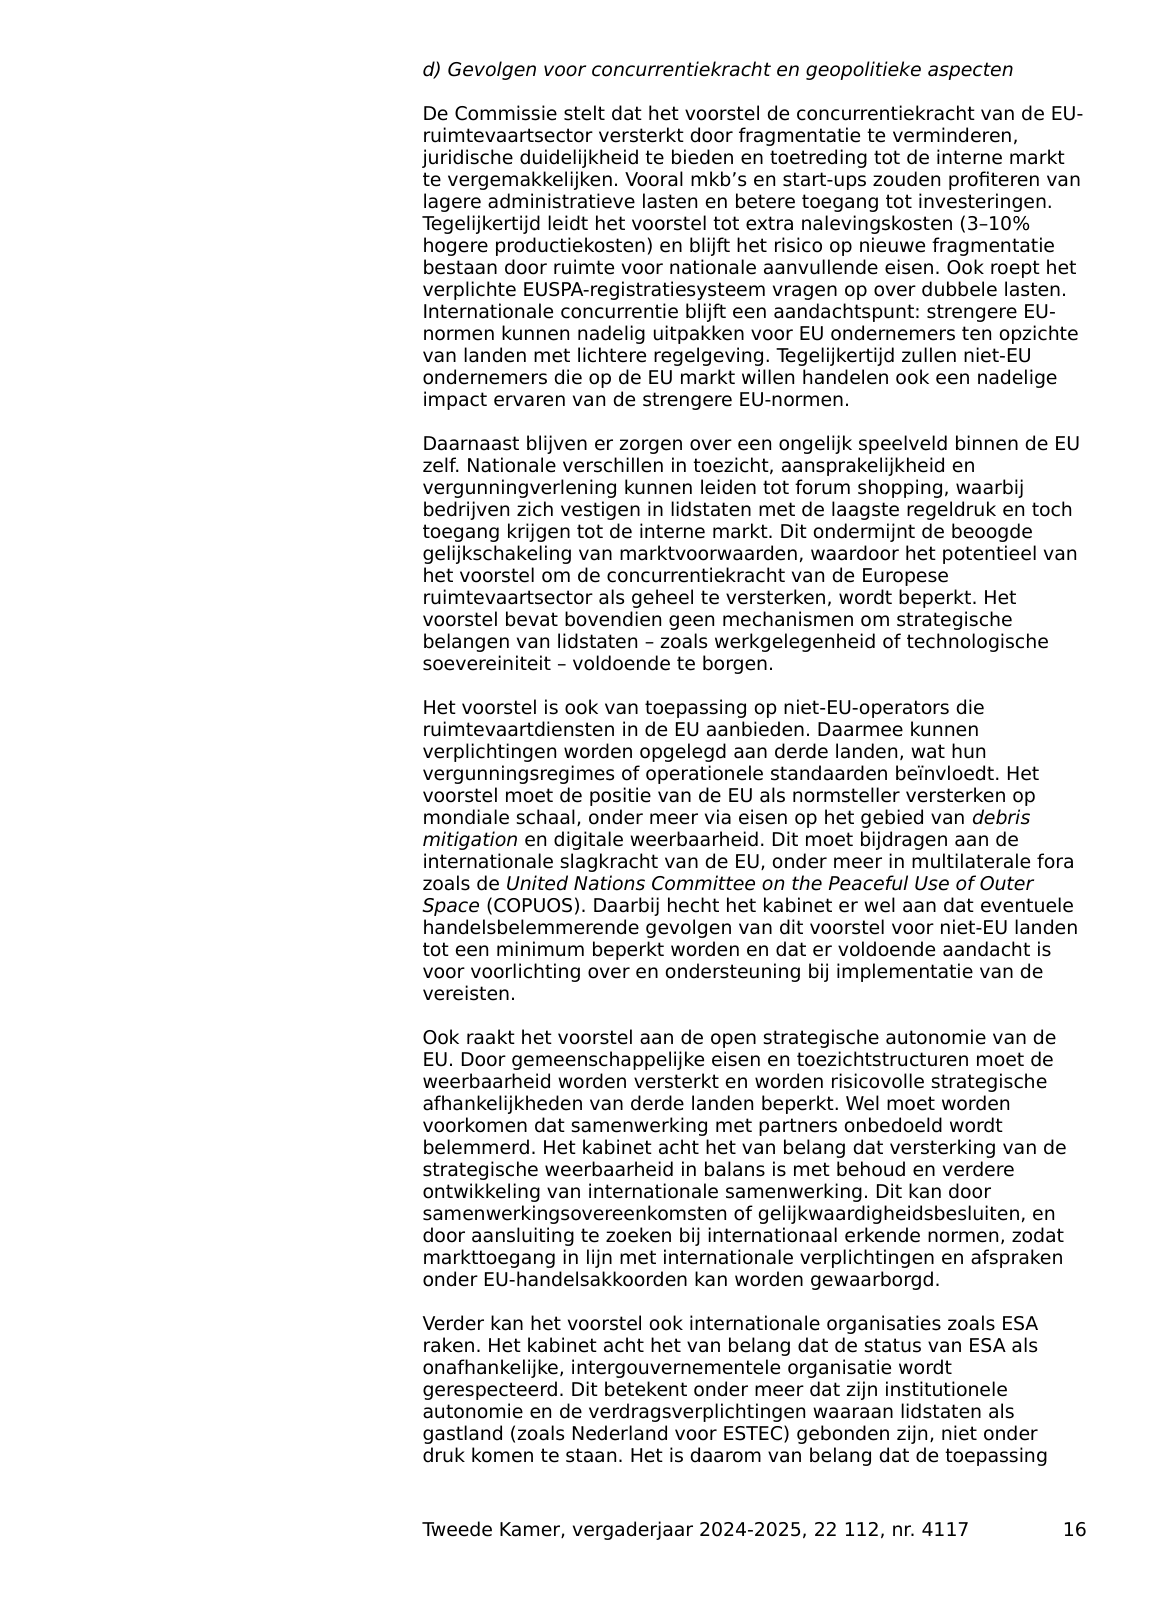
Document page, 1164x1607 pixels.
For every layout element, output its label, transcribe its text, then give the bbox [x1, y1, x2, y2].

text Tegelijkertijd leidt het voorstel tot extra nalevingskosten (3–10% hogere productiekosten) en blijft het risico op nieuwe fragmentatie bestaan door ruimte voor nationale aanvullende eisen. Ook roept het verplichte EUSPA-registratiesysteem vragen op over dubbele lasten. Internationale concurrentie blijft een aandachtspunt: strengere EU-normen kunnen nadelig uitpakken voor EU ondernemers ten opzichte van landen met lichtere regelgeving. Tegelijkertijd zullen niet-EU ondernemers die op de EU markt willen handelen ook een nadelige impact ervaren van de strengere EU-normen. [422, 213, 1087, 411]
text De Commissie stelt dat het voorstel de concurrentiekracht van de EU-ruimtevaartsector versterkt door fragmentatie te verminderen, juridische duidelijkheid te bieden en toetreding tot de interne markt te vergemakkelijken. Vooral mkb’s en start-ups zouden profiteren van lagere administratieve lasten en betere toegang tot investeringen. [422, 103, 1087, 213]
text Ook raakt het voorstel aan de open strategische autonomie van de EU. Door gemeenschappelijke eisen en toezichtstructuren moet de weerbaarheid worden versterkt en worden risicovolle strategische afhankelijkheden van derde landen beperkt. Wel moet worden voorkomen dat samenwerking met partners onbedoeld wordt belemmerd. Het kabinet acht het van belang dat versterking van de strategische weerbaarheid in balans is met behoud en verdere ontwikkeling van internationale samenwerking. Dit kan door samenwerkingsovereenkomsten of gelijkwaardigheidsbesluiten, en door aansluiting te zoeken bij internationaal erkende normen, zodat markttoegang in lijn met internationale verplichtingen en afspraken onder EU-handelsakkoorden kan worden gewaarborgd. [422, 1027, 1087, 1291]
text Verder kan het voorstel ook internationale organisaties zoals ESA raken. Het kabinet acht het van belang dat de status van ESA als onafhankelijke, intergouvernementele organisatie wordt gerespecteerd. Dit betekent onder meer dat zijn institutionele autonomie en de verdragsverplichtingen waaraan lidstaten als gastland (zoals Nederland voor ESTEC) gebonden zijn, niet onder druk komen te staan. Het is daarom van belang dat de toepassing [422, 1313, 1087, 1467]
text Het voorstel is ook van toepassing op niet-EU-operators die ruimtevaartdiensten in de EU aanbieden. Daarmee kunnen verplichtingen worden opgelegd aan derde landen, wat hun vergunningsregimes of operationele standaarden beïnvloedt. Het voorstel moet de positie van de EU als normsteller versterken op mondiale schaal, onder meer via eisen op het gebied van debris mitigation en digitale weerbaarheid. Dit moet bijdragen aan de internationale slagkracht van de EU, onder meer in multilaterale fora zoals de United Nations Committee on the Peaceful Use of Outer Space (COPUOS). Daarbij hecht het kabinet er wel aan dat eventuele handelsbelemmerende gevolgen van dit voorstel voor niet-EU landen tot een minimum beperkt worden en dat er voldoende aandacht is voor voorlichting over en ondersteuning bij implementatie van de vereisten. [422, 697, 1087, 1005]
subtitle d) Gevolgen voor concurrentiekracht en geopolitieke aspecten [422, 59, 1087, 81]
text Daarnaast blijven er zorgen over een ongelijk speelveld binnen de EU zelf. Nationale verschillen in toezicht, aansprakelijkheid en vergunningverlening kunnen leiden tot forum shopping, waarbij bedrijven zich vestigen in lidstaten met de laagste regeldruk en toch toegang krijgen tot de interne markt. Dit ondermijnt de beoogde gelijkschakeling van marktvoorwaarden, waardoor het potentieel van het voorstel om de concurrentiekracht van de Europese ruimtevaartsector als geheel te versterken, wordt beperkt. Het voorstel bevat bovendien geen mechanismen om strategische belangen van lidstaten – zoals werkgelegenheid of technologische soevereiniteit – voldoende te borgen. [422, 433, 1087, 675]
